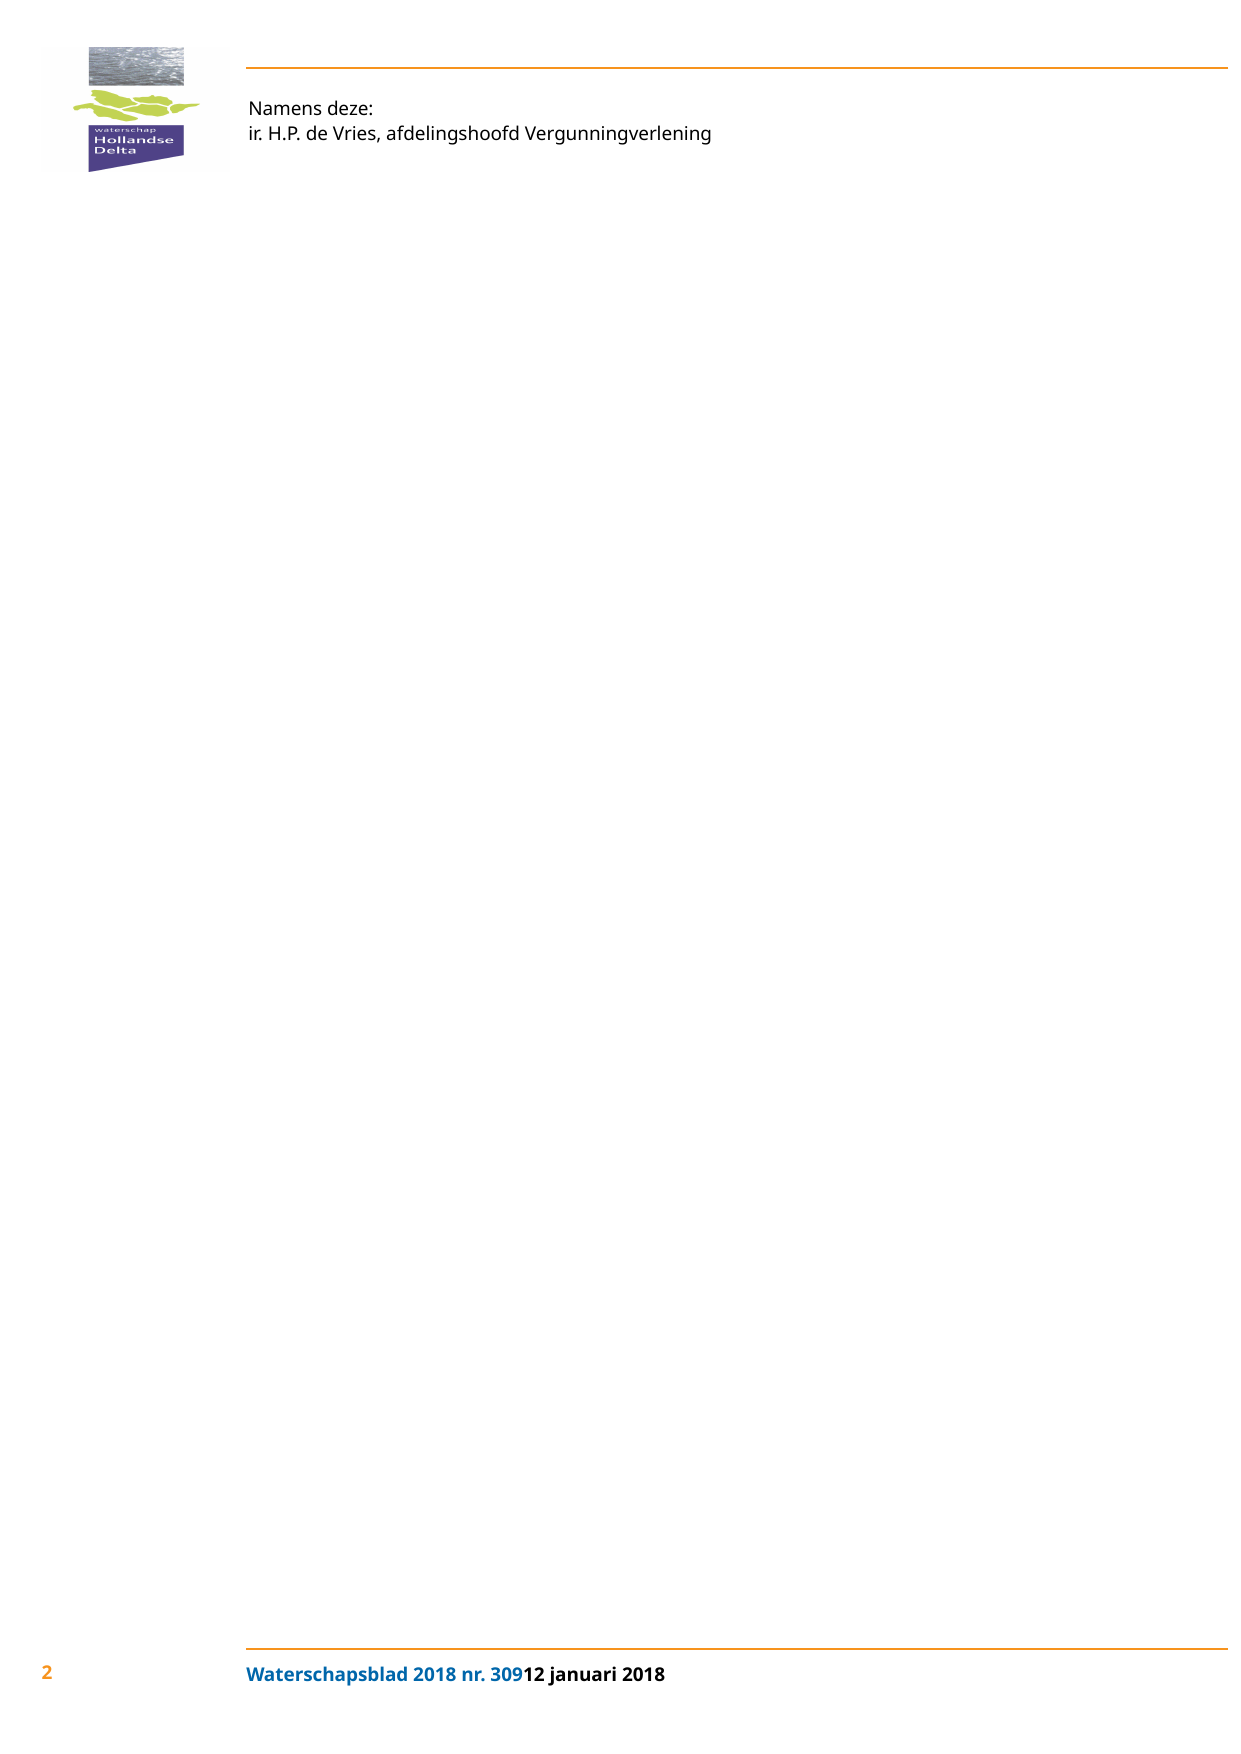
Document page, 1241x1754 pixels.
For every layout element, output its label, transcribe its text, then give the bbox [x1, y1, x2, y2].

text ir. H.P. de Vries, afdelingshoofd Vergunningverlening [248, 121, 1152, 146]
picture [41, 47, 231, 172]
text Namens deze: [248, 95, 1152, 121]
